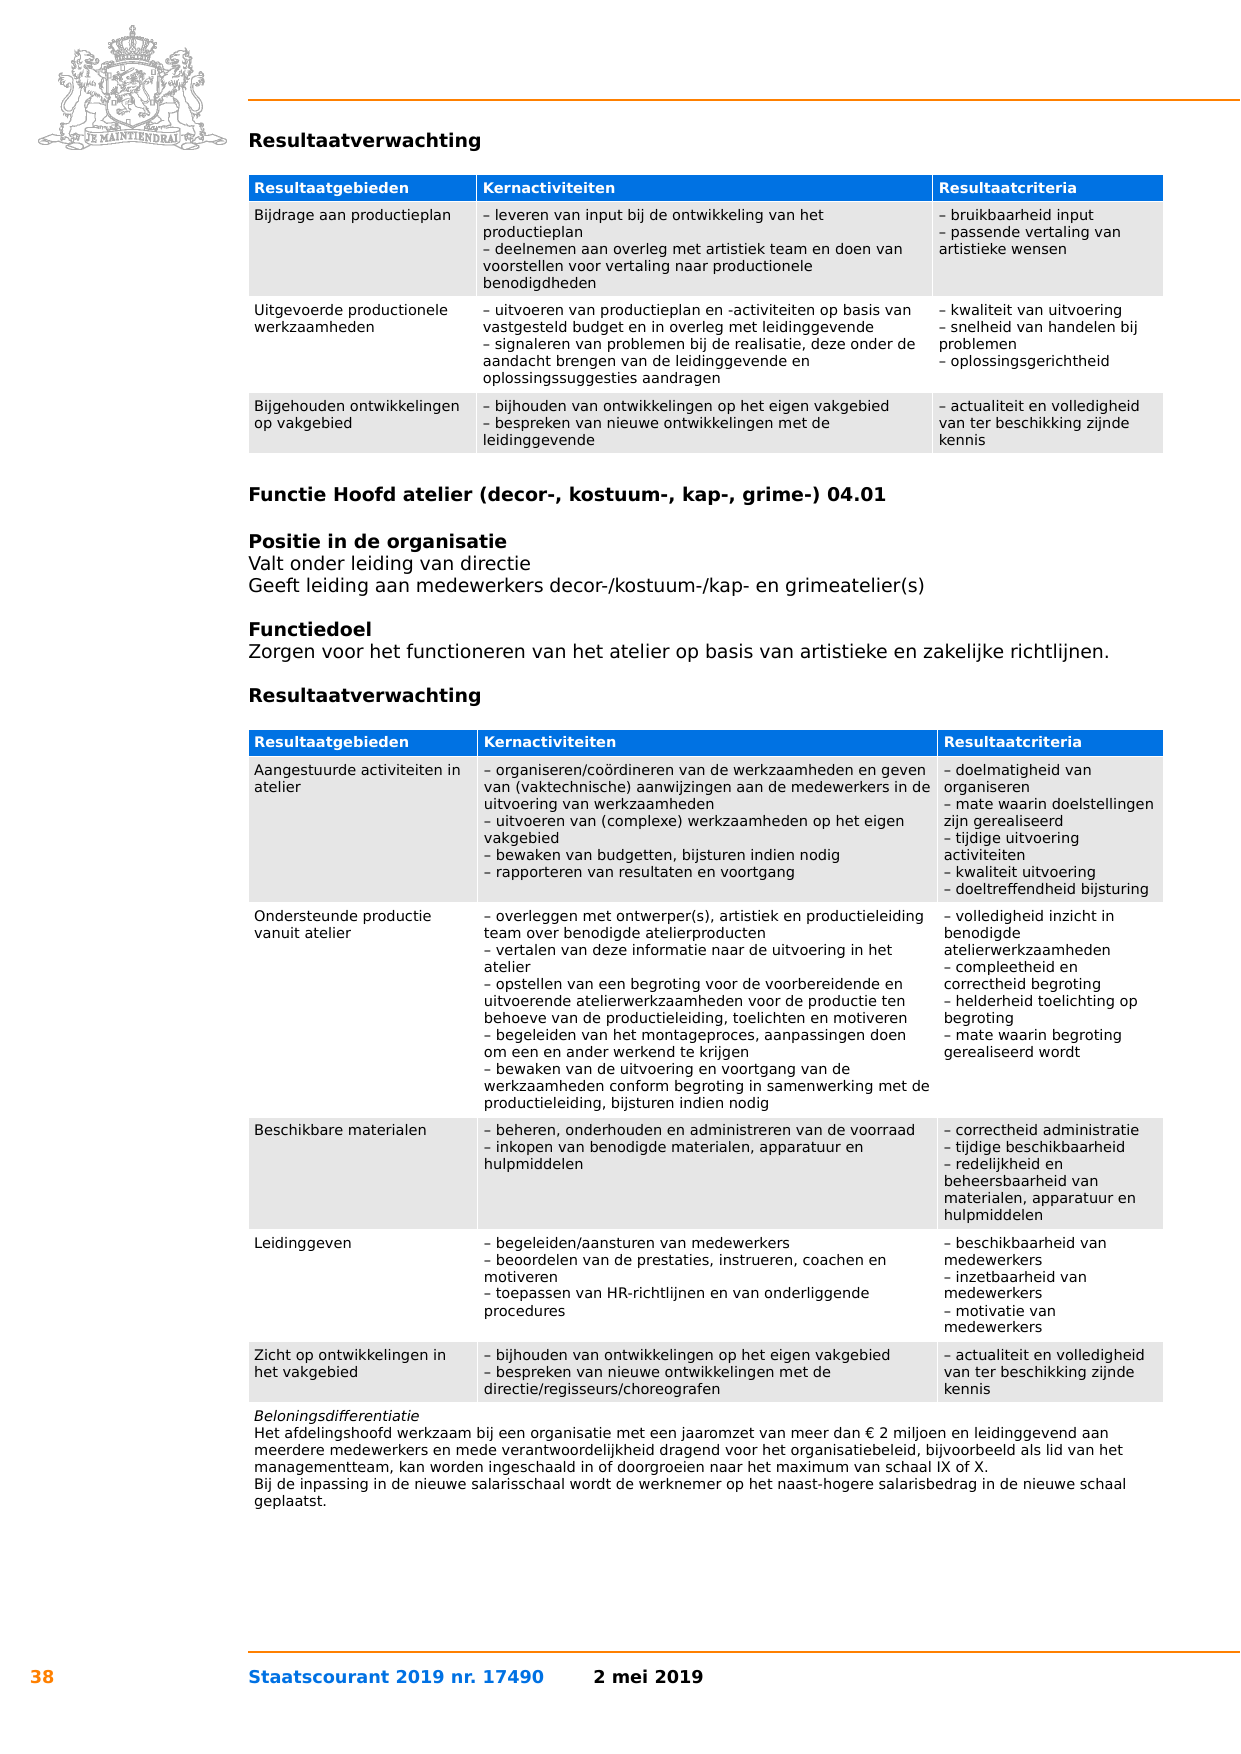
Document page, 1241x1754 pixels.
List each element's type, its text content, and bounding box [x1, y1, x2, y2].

table_cell – actualiteit en volledigheid van ter beschikking zijnde kennis [938, 1342, 1163, 1402]
table_header Resultaatgebieden [249, 175, 476, 201]
table_cell – leveren van input bij de ontwikkeling van het productieplan – deelnemen aan overleg met artistiek team en doen van voorstellen voor vertaling naar productionele benodigdheden [477, 202, 932, 296]
table_cell Ondersteunde productie vanuit atelier [249, 903, 477, 1116]
table_cell Beschikbare materialen [249, 1118, 477, 1229]
text Functiedoel [248, 619, 1163, 641]
table_cell – overleggen met ontwerper(s), artistiek en productieleiding team over benodigde atelierproducten – vertalen van deze informatie naar de uitvoering in het atelier – opstellen van een begroting voor de voorbereidende en uitvoerende atelierwerkzaamheden voor de productie ten behoeve van de productieleiding, toelichten en motiveren – begeleiden van het montageproces, aanpassingen doen om een en ander werkend te krijgen – bewaken van de uitvoering en voortgang van de werkzaamheden conform begroting in samenwerking met de productieleiding, bijsturen indien nodig [478, 903, 937, 1116]
text Valt onder leiding van directie [248, 553, 1163, 575]
text Geeft leiding aan medewerkers decor-/kostuum-/kap- en grimeatelier(s) [248, 575, 1163, 597]
text Positie in de organisatie [248, 531, 1163, 553]
table_header Resultaatcriteria [933, 175, 1163, 201]
table_cell – bijhouden van ontwikkelingen op het eigen vakgebied – bespreken van nieuwe ontwikkelingen met de leidinggevende [477, 393, 932, 453]
table_cell – actualiteit en volledigheid van ter beschikking zijnde kennis [933, 393, 1163, 453]
table_cell – begeleiden/aansturen van medewerkers – beoordelen van de prestaties, instrueren, coachen en motiveren – toepassen van HR-richtlijnen en van onderliggende procedures [478, 1230, 937, 1341]
subtitle Functie Hoofd atelier (decor-, kostuum-, kap-, grime-) 04.01 [248, 484, 1163, 506]
table_cell Aangestuurde activiteiten in atelier [249, 757, 477, 902]
picture [38, 25, 227, 150]
table_header Kernactiviteiten [477, 175, 932, 201]
table_cell Leidinggeven [249, 1230, 477, 1341]
table_cell Zicht op ontwikkelingen in het vakgebied [249, 1342, 477, 1402]
table_cell – bijhouden van ontwikkelingen op het eigen vakgebied – bespreken van nieuwe ontwikkelingen met de directie/regisseurs/choreografen [478, 1342, 937, 1402]
table_cell – beheren, onderhouden en administreren van de voorraad – inkopen van benodigde materialen, apparatuur en hulpmiddelen [478, 1118, 937, 1229]
table_cell Uitgevoerde productionele werkzaamheden [249, 298, 476, 392]
text Resultaatverwachting [248, 685, 1163, 707]
text Resultaatverwachting [248, 130, 1163, 152]
text Zorgen voor het functioneren van het atelier op basis van artistieke en zakelijke richtlijnen. [248, 641, 1163, 663]
table_cell – organiseren/coördineren van de werkzaamheden en geven van (vaktechnische) aanwijzingen aan de medewerkers in de uitvoering van werkzaamheden – uitvoeren van (complexe) werkzaamheden op het eigen vakgebied – bewaken van budgetten, bijsturen indien nodig – rapporteren van resultaten en voortgang [478, 757, 937, 902]
table_cell – doelmatigheid van organiseren – mate waarin doelstellingen zijn gerealiseerd – tijdige uitvoering activiteiten – kwaliteit uitvoering – doeltreffendheid bijsturing [938, 757, 1163, 902]
table_header Resultaatcriteria [938, 730, 1163, 756]
table_cell – volledigheid inzicht in benodigde atelierwerkzaamheden – compleetheid en correctheid begroting – helderheid toelichting op begroting – mate waarin begroting gerealiseerd wordt [938, 903, 1163, 1116]
table_cell Bijdrage aan productieplan [249, 202, 476, 296]
table_header Resultaatgebieden [249, 730, 477, 756]
table_cell – bruikbaarheid input – passende vertaling van artistieke wensen [933, 202, 1163, 296]
table_cell – correctheid administratie – tijdige beschikbaarheid – redelijkheid en beheersbaarheid van materialen, apparatuur en hulpmiddelen [938, 1118, 1163, 1229]
table_cell – uitvoeren van productieplan en -activiteiten op basis van vastgesteld budget en in overleg met leidinggevende – signaleren van problemen bij de realisatie, deze onder de aandacht brengen van de leidinggevende en oplossingssuggesties aandragen [477, 298, 932, 392]
table_cell Bijgehouden ontwikkelingen op vakgebied [249, 393, 476, 453]
table_cell – kwaliteit van uitvoering – snelheid van handelen bij problemen – oplossingsgerichtheid [933, 298, 1163, 392]
table_header Kernactiviteiten [478, 730, 937, 756]
table_cell Beloningsdifferentiatie Het afdelingshoofd werkzaam bij een organisatie met een jaaromzet van meer dan € 2 miljoen en leidinggevend aan meerdere medewerkers en mede verantwoordelijkheid dragend voor het organisatiebeleid, bijvoorbeeld als lid van het managementteam, kan worden ingeschaald in of doorgroeien naar het maximum van schaal IX of X. Bij de inpassing in de nieuwe salarisschaal wordt de werknemer op het naast-hogere salarisbedrag in de nieuwe schaal geplaatst. [249, 1404, 1163, 1515]
table_cell – beschikbaarheid van medewerkers – inzetbaarheid van medewerkers – motivatie van medewerkers [938, 1230, 1163, 1341]
